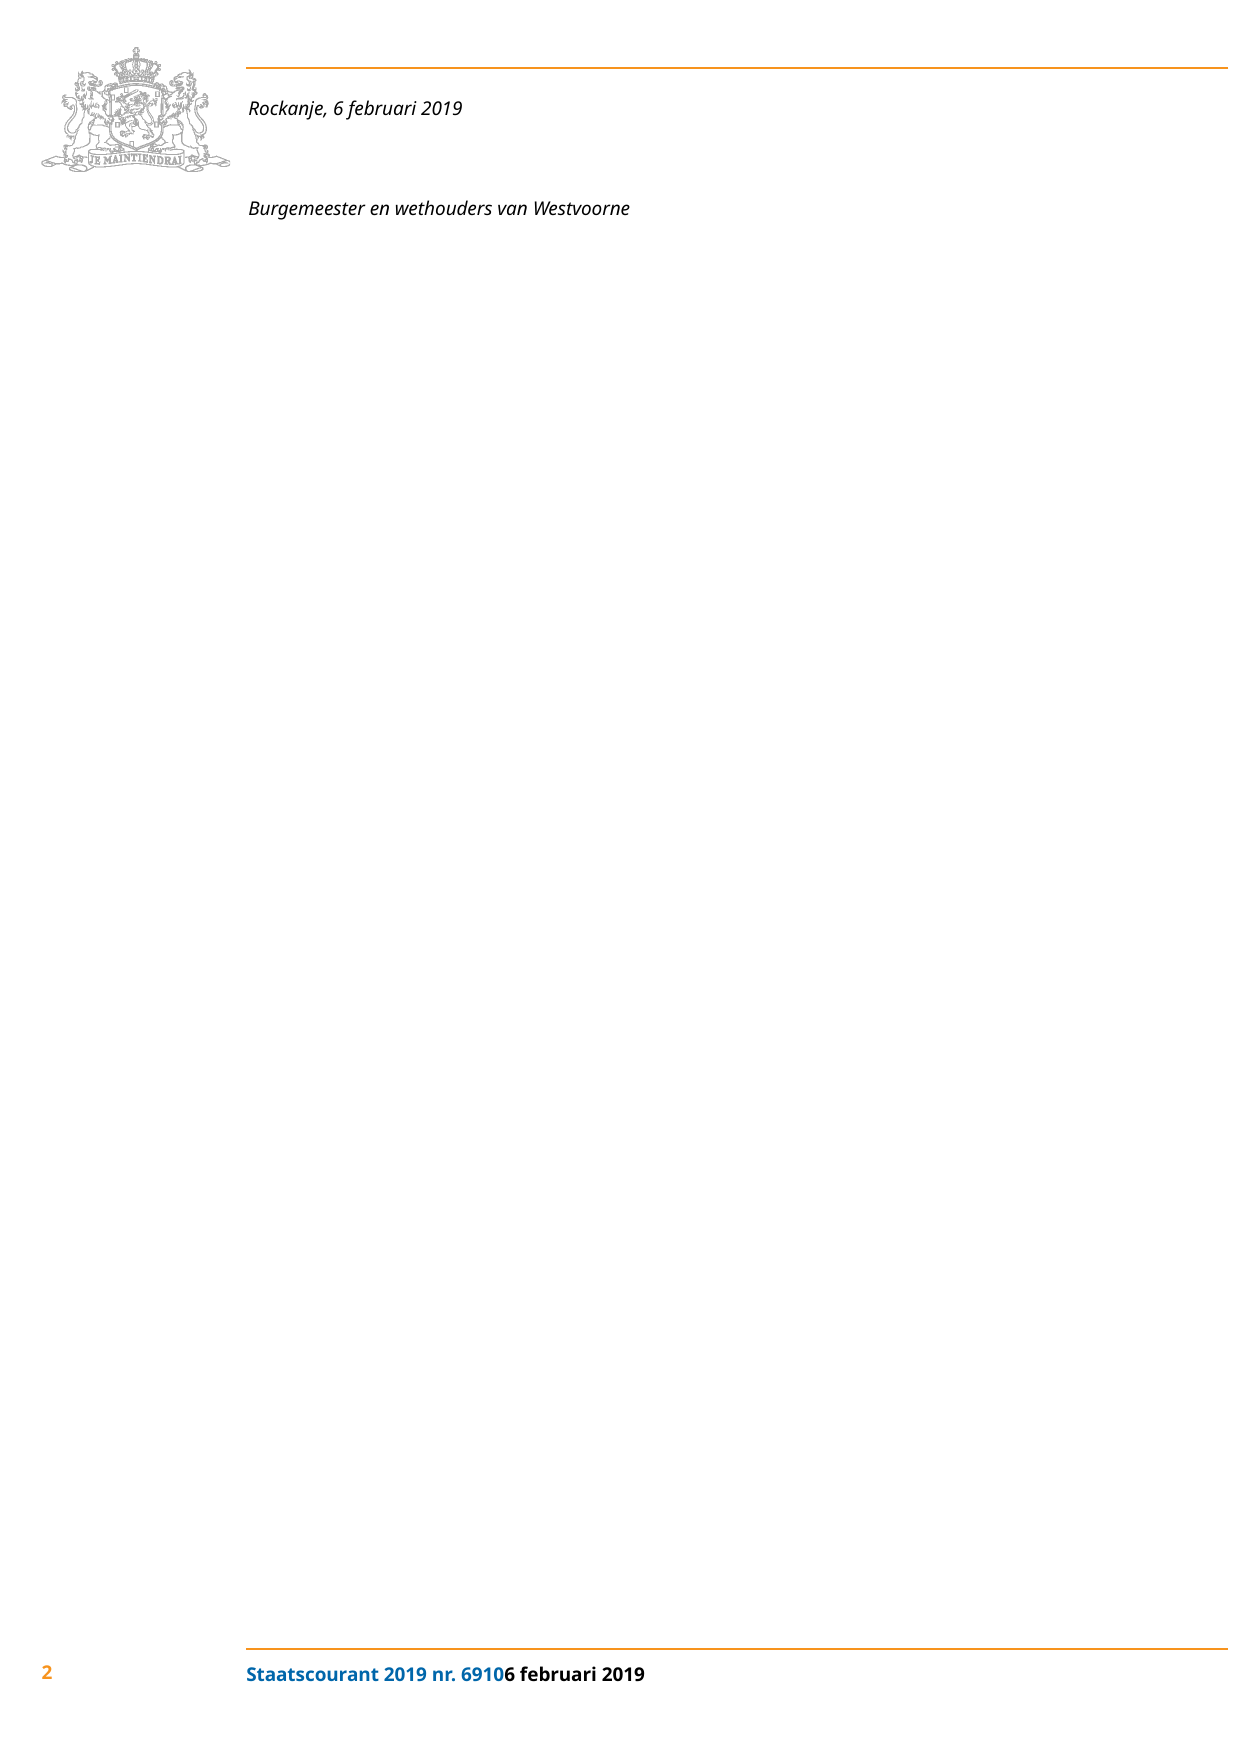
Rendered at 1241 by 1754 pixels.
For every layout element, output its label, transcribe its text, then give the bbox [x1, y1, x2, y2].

text Burgemeester en wethouders van Westvoorne [248, 196, 1152, 221]
picture [41, 47, 231, 172]
text Rockanje, 6 februari 2019 [248, 95, 1152, 121]
